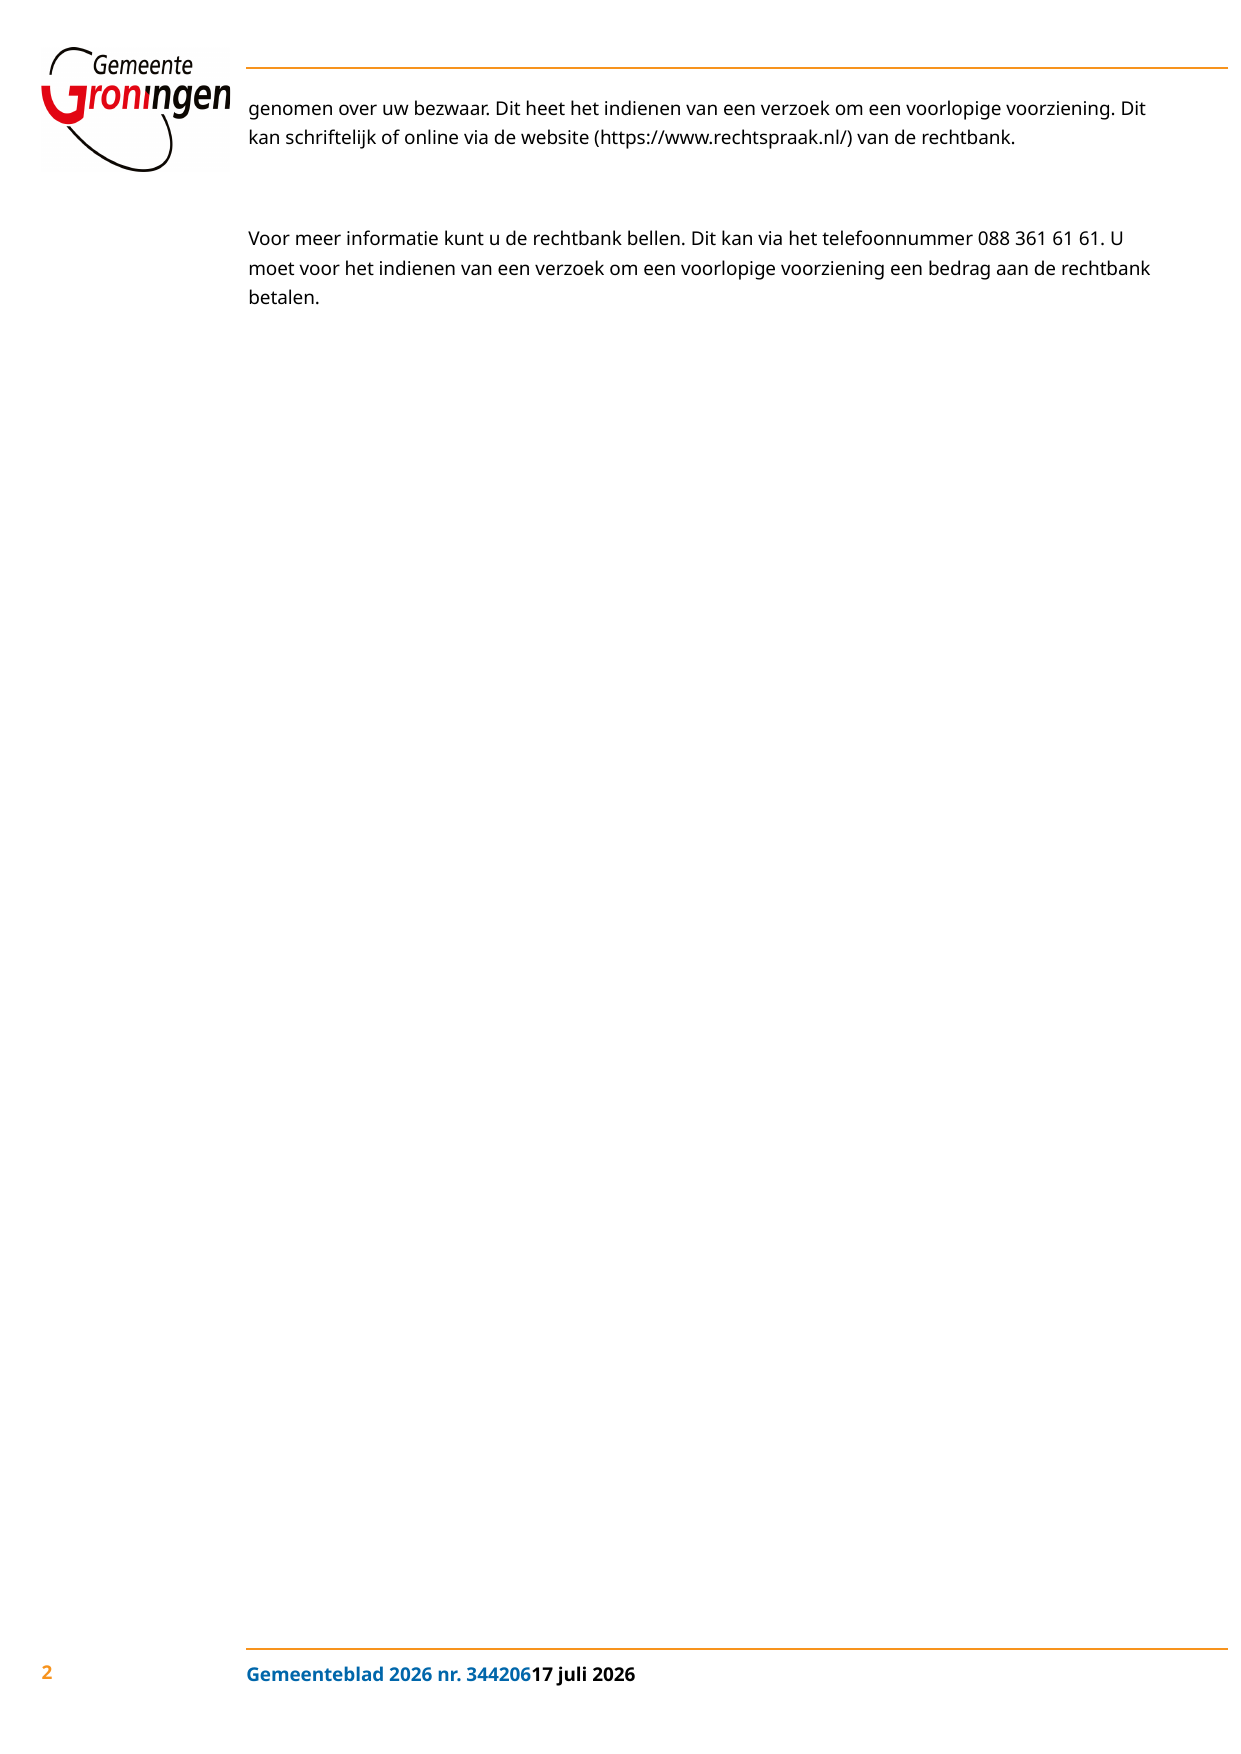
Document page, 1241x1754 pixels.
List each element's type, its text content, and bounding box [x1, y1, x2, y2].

text genomen over uw bezwaar. Dit heet het indienen van een verzoek om een voorlopige voorziening. Dit kan schriftelijk of online via de website (https://www.rechtspraak.nl/) van de rechtbank. [248, 95, 1152, 150]
picture [41, 47, 231, 172]
text Voor meer informatie kunt u de rechtbank bellen. Dit kan via het telefoonnummer 088 361 61 61. U moet voor het indienen van een verzoek om een voorlopige voorziening een bedrag aan de rechtbank betalen. [248, 225, 1152, 310]
